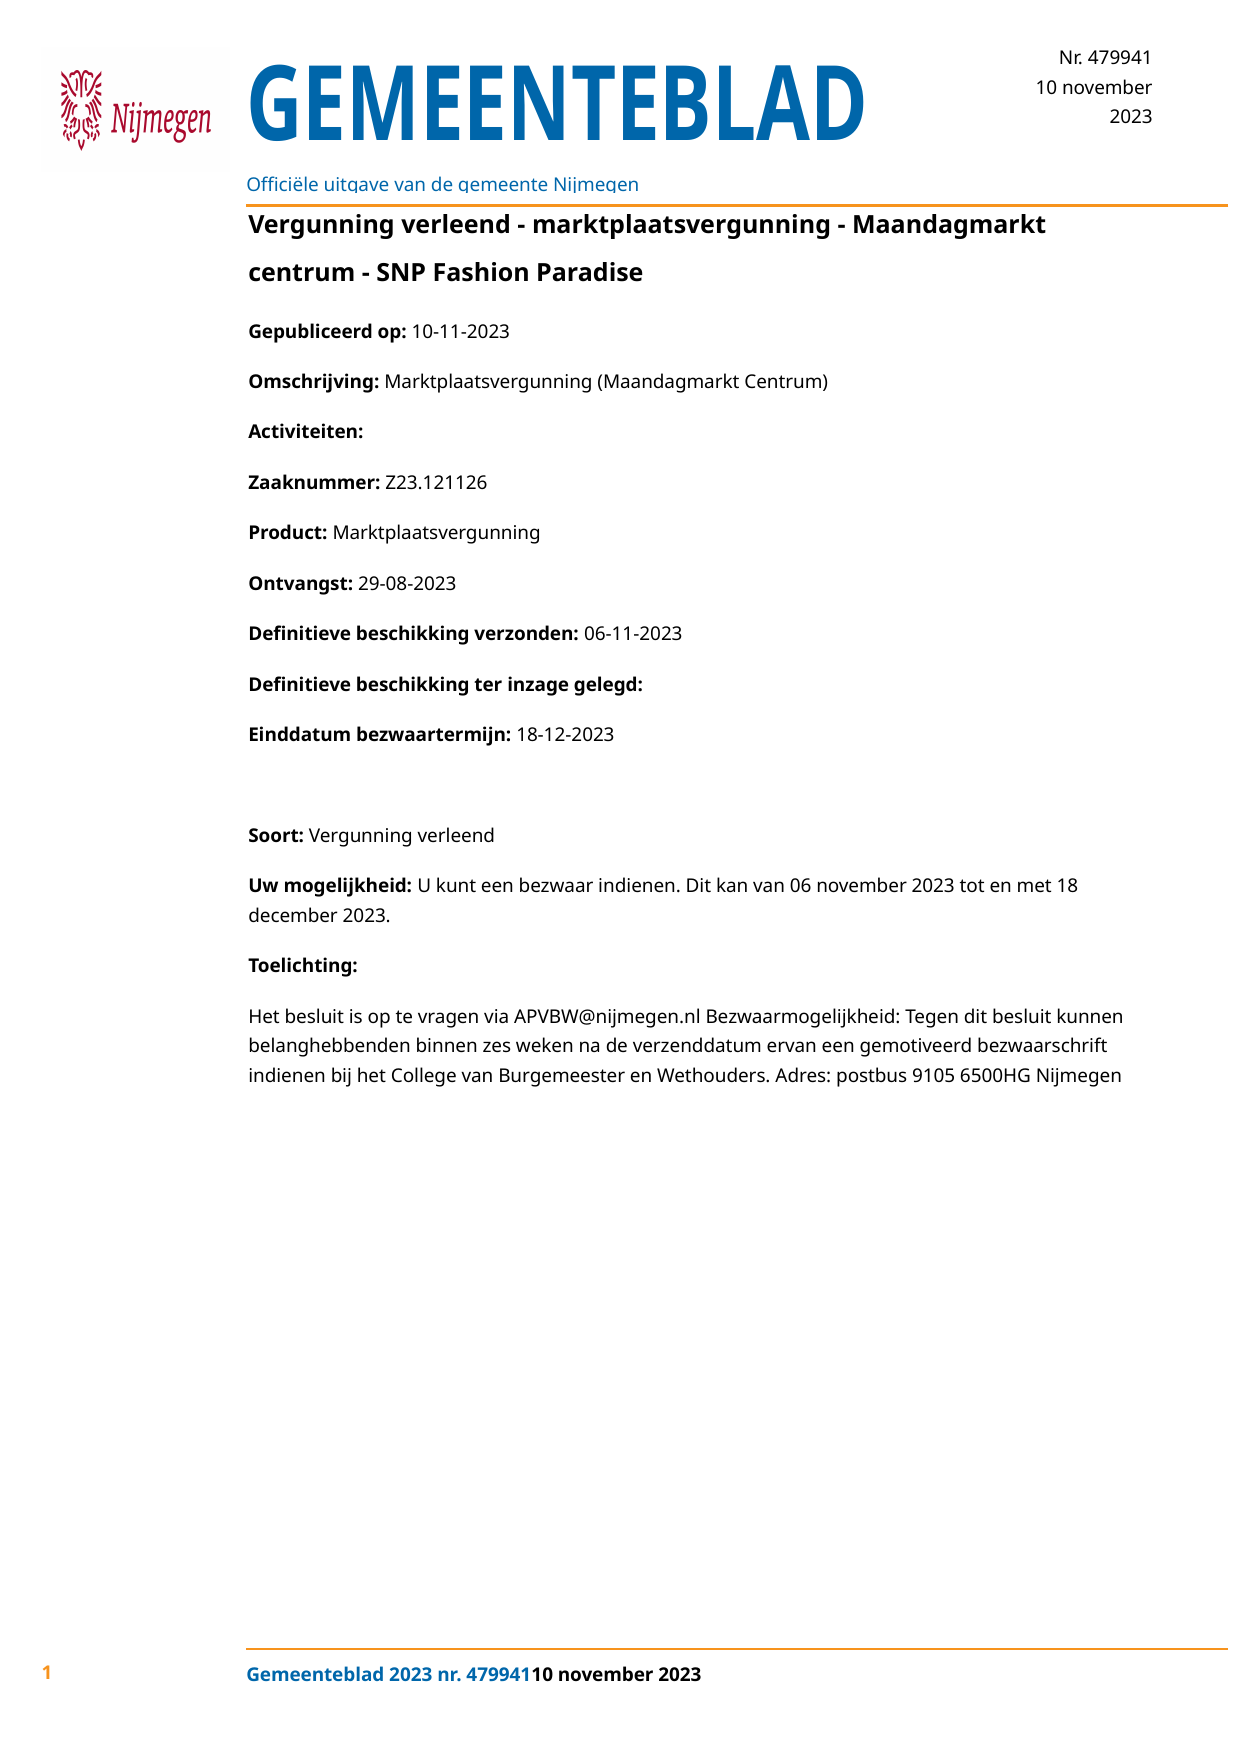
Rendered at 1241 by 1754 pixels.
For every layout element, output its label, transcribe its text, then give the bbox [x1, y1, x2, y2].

text Zaaknummer: Z23.121126 [248, 469, 1152, 495]
text Het besluit is op te vragen via APVBW@nijmegen.nl Bezwaarmogelijkheid: Tegen dit besluit kunnen belanghebbenden binnen zes weken na de verzenddatum ervan een gemotiveerd bezwaarschrift indienen bij het College van Burgemeester en Wethouders. Adres: postbus 9105 6500HG Nijmegen [248, 1003, 1152, 1088]
text Definitieve beschikking ter inzage gelegd: [248, 671, 1152, 697]
text Soort: Vergunning verleend [248, 822, 1152, 848]
text Toelichting: [248, 952, 1152, 978]
text Ontvangst: 29-08-2023 [248, 570, 1152, 596]
text Omschrijving: Marktplaatsvergunning (Maandagmarkt Centrum) [248, 368, 1152, 394]
text Definitieve beschikking verzonden: 06-11-2023 [248, 620, 1152, 646]
text Gepubliceerd op: 10-11-2023 [248, 318, 1152, 344]
text Activiteiten: [248, 419, 1152, 444]
text Product: Marktplaatsvergunning [248, 519, 1152, 545]
picture [41, 47, 231, 172]
text Einddatum bezwaartermijn: 18-12-2023 [248, 721, 1152, 747]
text Uw mogelijkheid: U kunt een bezwaar indienen. Dit kan van 06 november 2023 tot en met 18 december 2023. [248, 872, 1152, 928]
text Vergunning verleend - marktplaatsvergunning - Maandagmarkt centrum - SNP Fashion Paradise [248, 207, 1152, 288]
